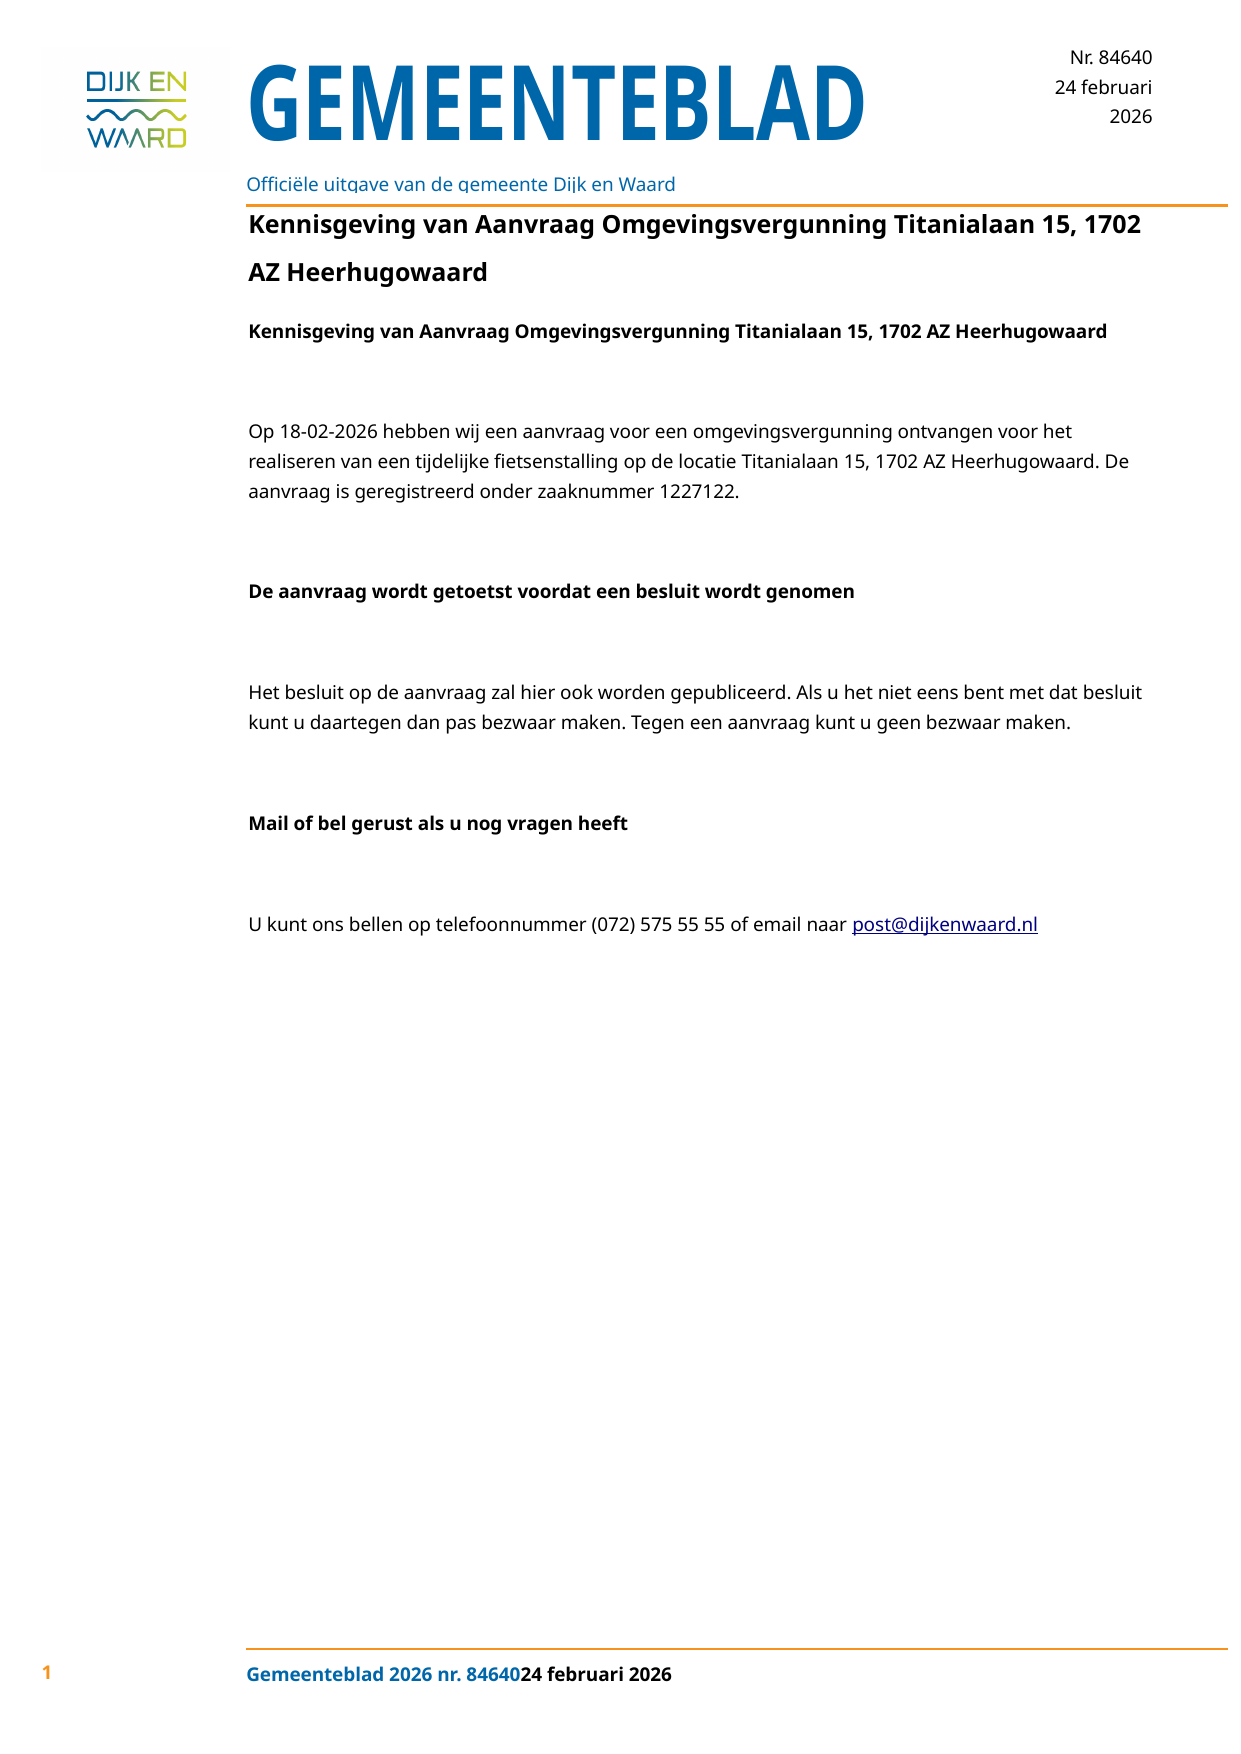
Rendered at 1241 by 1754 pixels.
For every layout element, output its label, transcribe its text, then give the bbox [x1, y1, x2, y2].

text Op 18-02-2026 hebben wij een aanvraag voor een omgevingsvergunning ontvangen voor het realiseren van een tijdelijke fietsenstalling op de locatie Titanialaan 15, 1702 AZ Heerhugowaard. De aanvraag is geregistreerd onder zaaknummer 1227122. [248, 419, 1152, 504]
picture [41, 47, 231, 172]
text Het besluit op de aanvraag zal hier ook worden gepubliceerd. Als u het niet eens bent met dat besluit kunt u daartegen dan pas bezwaar maken. Tegen een aanvraag kunt u geen bezwaar maken. [248, 679, 1152, 735]
text Kennisgeving van Aanvraag Omgevingsvergunning Titanialaan 15, 1702 AZ Heerhugowaard [248, 318, 1152, 344]
text U kunt ons bellen op telefoonnummer (072) 575 55 55 of email naar post@dijkenwaard.nl [248, 911, 1152, 937]
text Mail of bel gerust als u nog vragen heeft [248, 810, 1152, 836]
text Kennisgeving van Aanvraag Omgevingsvergunning Titanialaan 15, 1702 AZ Heerhugowaard [248, 207, 1152, 288]
text De aanvraag wordt getoetst voordat een besluit wordt genomen [248, 579, 1152, 604]
